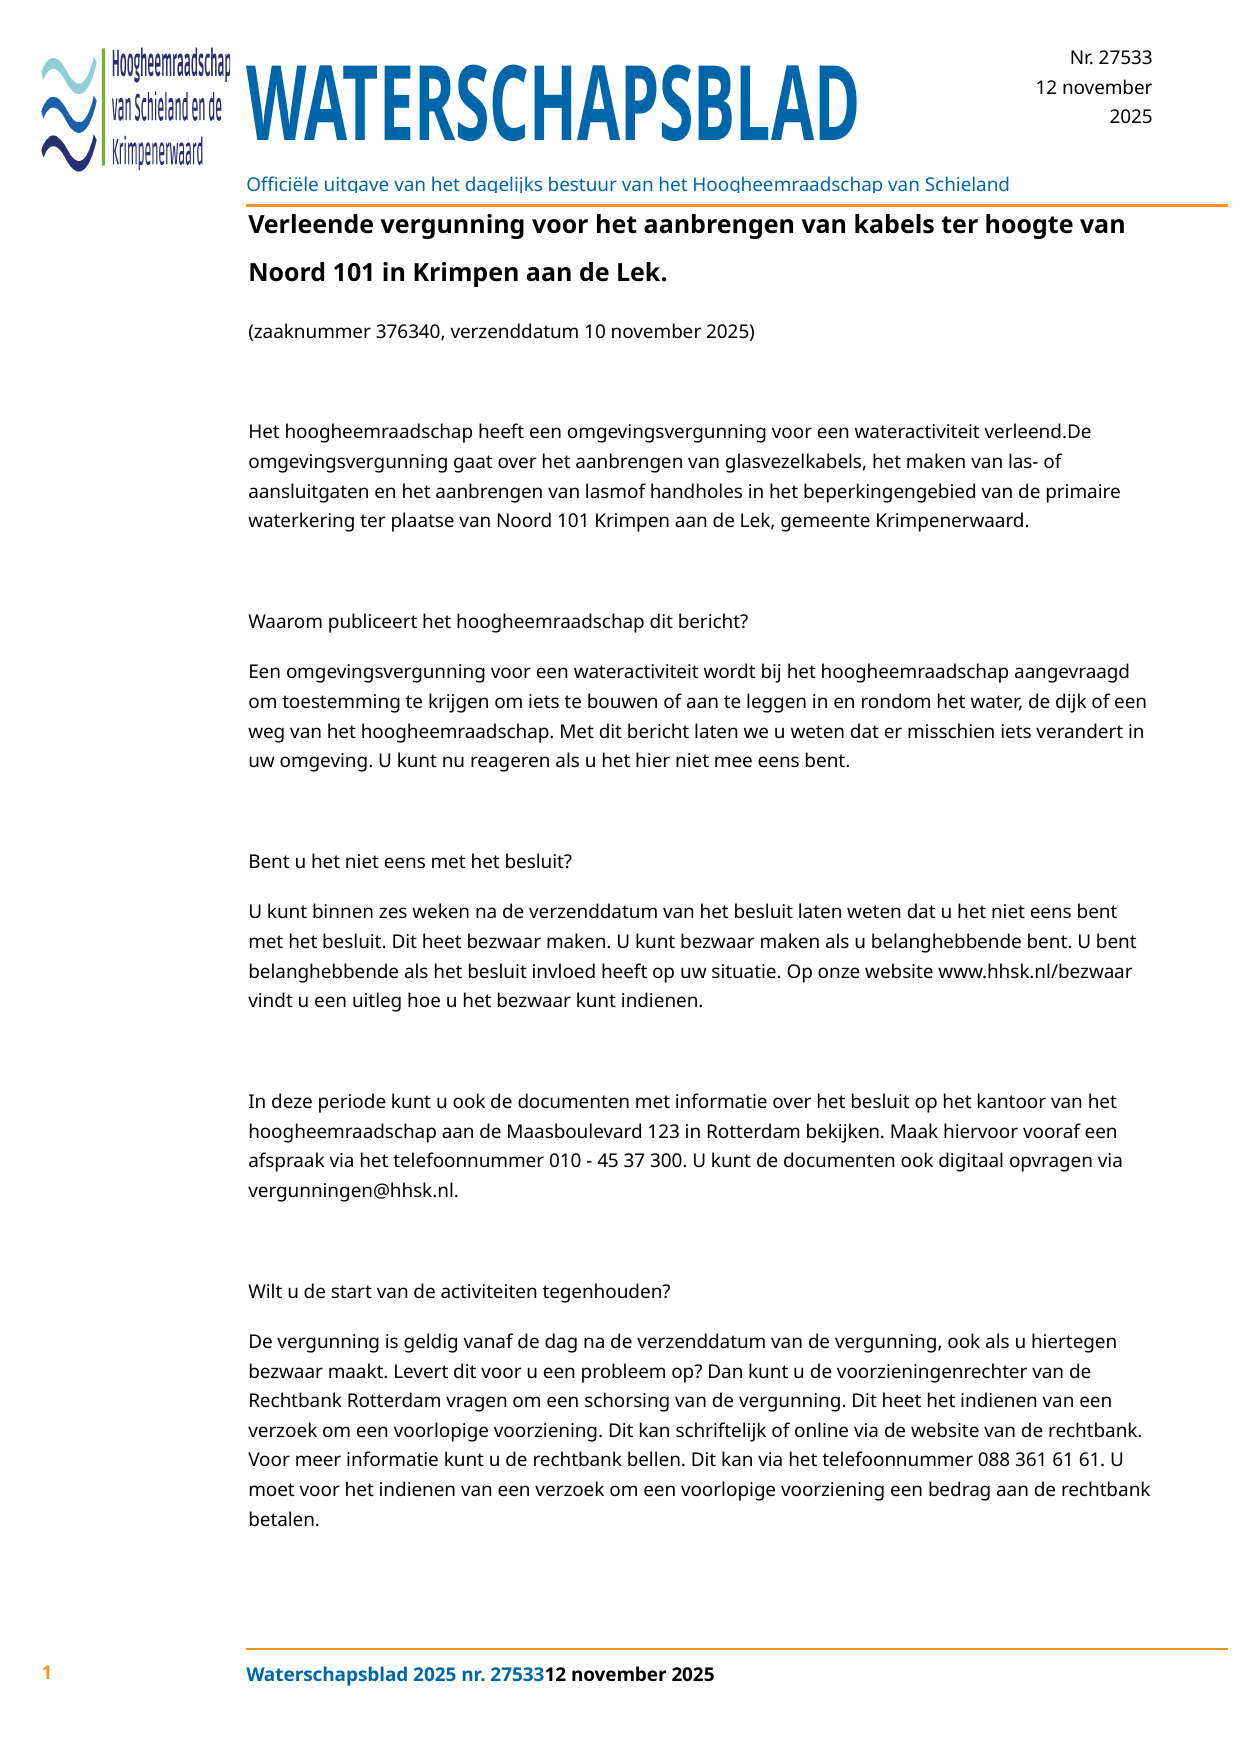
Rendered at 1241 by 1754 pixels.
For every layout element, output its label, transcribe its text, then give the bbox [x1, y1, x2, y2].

text U kunt binnen zes weken na de verzenddatum van het besluit laten weten dat u het niet eens bent met het besluit. Dit heet bezwaar maken. U kunt bezwaar maken als u belanghebbende bent. U bent belanghebbende als het besluit invloed heeft op uw situatie. Op onze website www.hhsk.nl/bezwaar vindt u een uitleg hoe u het bezwaar kunt indienen. [248, 899, 1152, 1013]
text Bent u het niet eens met het besluit? [248, 848, 1152, 874]
text Een omgevingsvergunning voor een wateractiviteit wordt bij het hoogheemraadschap aangevraagd om toestemming te krijgen om iets te bouwen of aan te leggen in en rondom het water, de dijk of een weg van het hoogheemraadschap. Met dit bericht laten we u weten dat er misschien iets verandert in uw omgeving. U kunt nu reageren als u het hier niet mee eens bent. [248, 659, 1152, 773]
text Waarom publiceert het hoogheemraadschap dit bericht? [248, 608, 1152, 634]
text In deze periode kunt u ook de documenten met informatie over het besluit op het kantoor van het hoogheemraadschap aan de Maasboulevard 123 in Rotterdam bekijken. Maak hiervoor vooraf een afspraak via het telefoonnummer 010 - 45 37 300. U kunt de documenten ook digitaal opvragen via vergunningen@hhsk.nl. [248, 1088, 1152, 1203]
text Verleende vergunning voor het aanbrengen van kabels ter hoogte van Noord 101 in Krimpen aan de Lek. [248, 207, 1152, 288]
picture [41, 47, 231, 172]
text Wilt u de start van de activiteiten tegenhouden? [248, 1278, 1152, 1304]
text (zaaknummer 376340, verzenddatum 10 november 2025) [248, 318, 1152, 344]
text Het hoogheemraadschap heeft een omgevingsvergunning voor een wateractiviteit verleend.De omgevingsvergunning gaat over het aanbrengen van glasvezelkabels, het maken van las- of aansluitgaten en het aanbrengen van lasmof handholes in het beperkingengebied van de primaire waterkering ter plaatse van Noord 101 Krimpen aan de Lek, gemeente Krimpenerwaard. [248, 419, 1152, 533]
text De vergunning is geldig vanaf de dag na de verzenddatum van de vergunning, ook als u hiertegen bezwaar maakt. Levert dit voor u een probleem op? Dan kunt u de voorzieningenrechter van de Rechtbank Rotterdam vragen om een schorsing van de vergunning. Dit heet het indienen van een verzoek om een voorlopige voorziening. Dit kan schriftelijk of online via de website van de rechtbank. Voor meer informatie kunt u de rechtbank bellen. Dit kan via het telefoonnummer 088 361 61 61. U moet voor het indienen van een verzoek om een voorlopige voorziening een bedrag aan de rechtbank betalen. [248, 1328, 1152, 1532]
